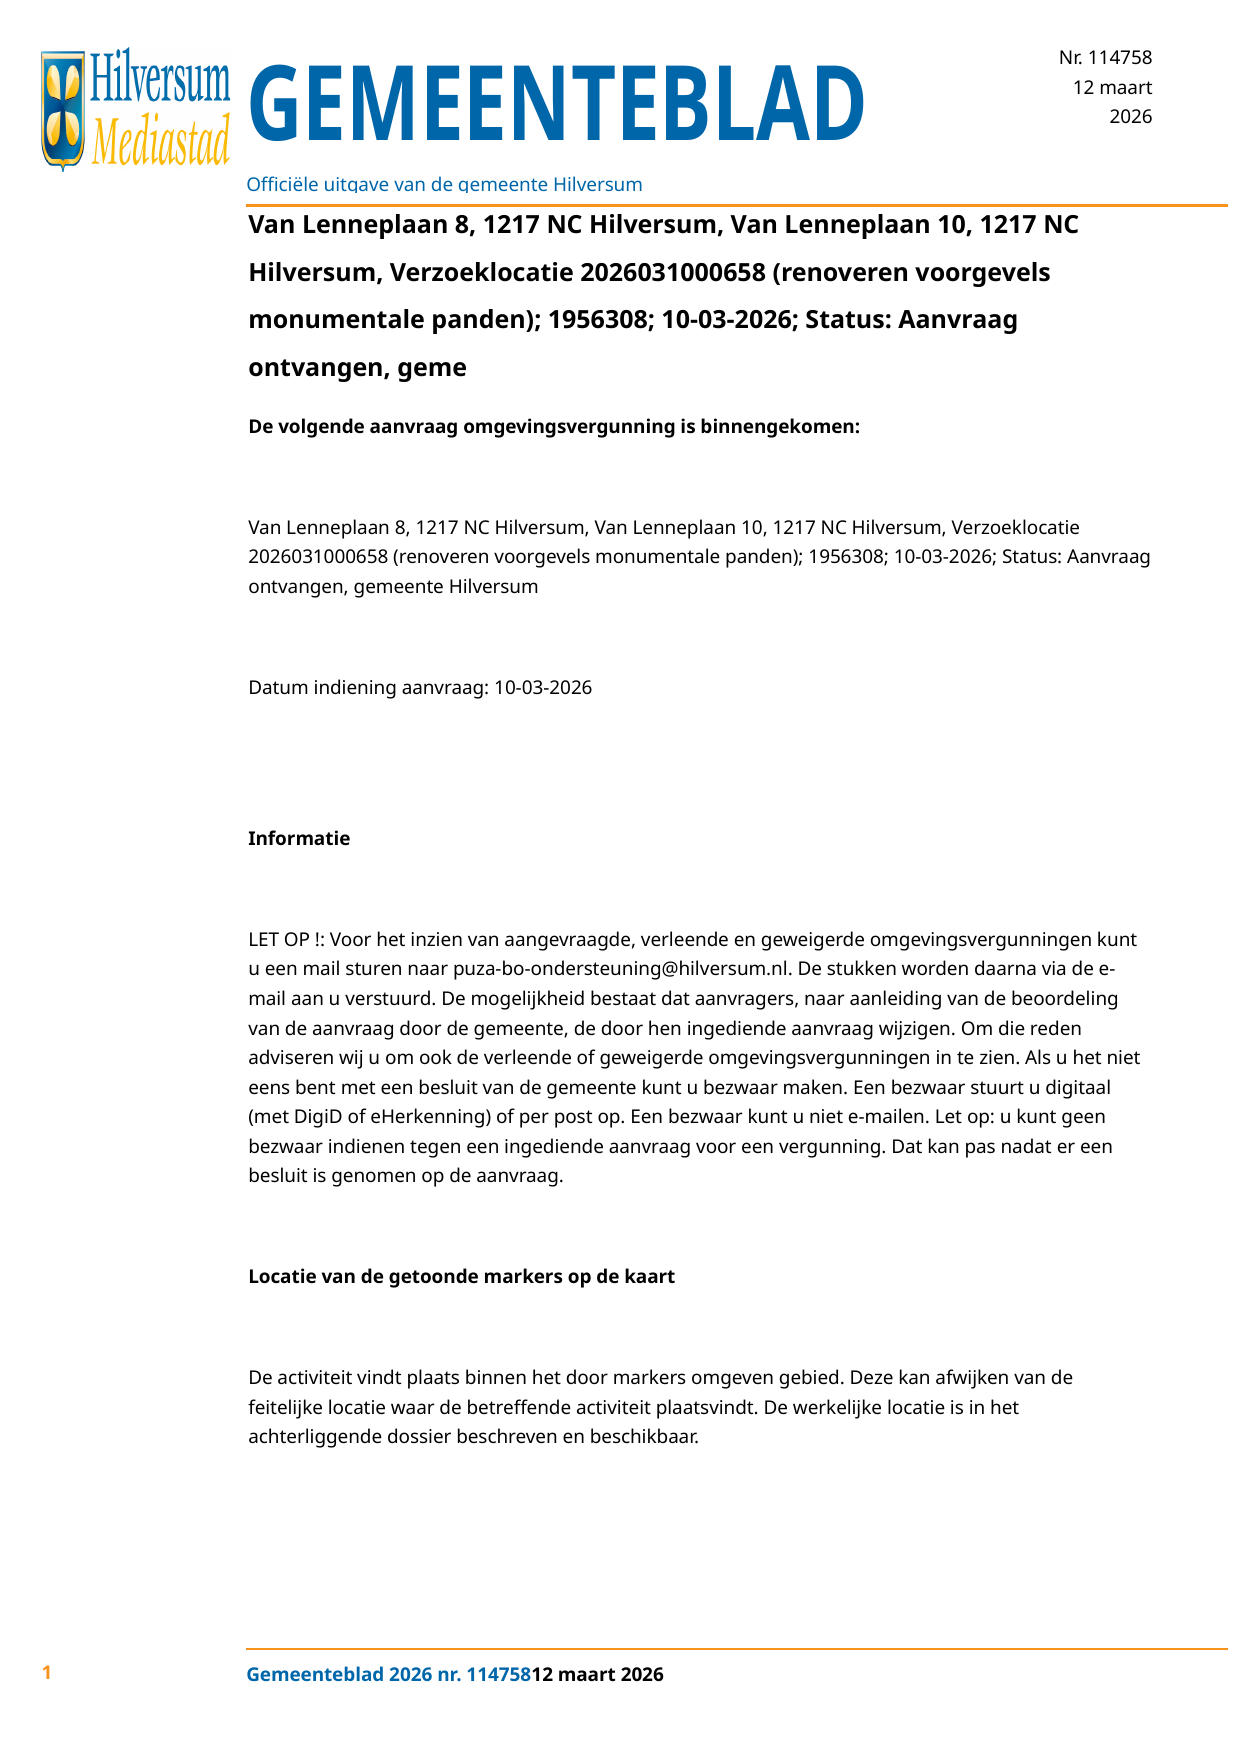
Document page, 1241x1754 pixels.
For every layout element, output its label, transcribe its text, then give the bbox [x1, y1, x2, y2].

text Datum indiening aanvraag: 10-03-2026 [248, 674, 1152, 700]
text Informatie [248, 825, 1152, 851]
text Locatie van de getoonde markers op de kaart [248, 1263, 1152, 1289]
text De activiteit vindt plaats binnen het door markers omgeven gebied. Deze kan afwijken van de feitelijke locatie waar de betreffende activiteit plaatsvindt. De werkelijke locatie is in het achterliggende dossier beschreven en beschikbaar. [248, 1364, 1152, 1449]
picture [41, 47, 231, 172]
text LET OP !: Voor het inzien van aangevraagde, verleende en geweigerde omgevingsvergunningen kunt u een mail sturen naar puza-bo-ondersteuning@hilversum.nl. De stukken worden daarna via de e-mail aan u verstuurd. De mogelijkheid bestaat dat aanvragers, naar aanleiding van de beoordeling van de aanvraag door de gemeente, de door hen ingediende aanvraag wijzigen. Om die reden adviseren wij u om ook de verleende of geweigerde omgevingsvergunningen in te zien. Als u het niet eens bent met een besluit van de gemeente kunt u bezwaar maken. Een bezwaar stuurt u digitaal (met DigiD of eHerkenning) of per post op. Een bezwaar kunt u niet e-mailen. Let op: u kunt geen bezwaar indienen tegen een ingediende aanvraag voor een vergunning. Dat kan pas nadat er een besluit is genomen op de aanvraag. [248, 926, 1152, 1188]
text Van Lenneplaan 8, 1217 NC Hilversum, Van Lenneplaan 10, 1217 NC Hilversum, Verzoeklocatie 2026031000658 (renoveren voorgevels monumentale panden); 1956308; 10-03-2026; Status: Aanvraag ontvangen, gemeente Hilversum [248, 514, 1152, 599]
text Van Lenneplaan 8, 1217 NC Hilversum, Van Lenneplaan 10, 1217 NC Hilversum, Verzoeklocatie 2026031000658 (renoveren voorgevels monumentale panden); 1956308; 10-03-2026; Status: Aanvraag ontvangen, geme [248, 207, 1152, 384]
text De volgende aanvraag omgevingsvergunning is binnengekomen: [248, 413, 1152, 439]
